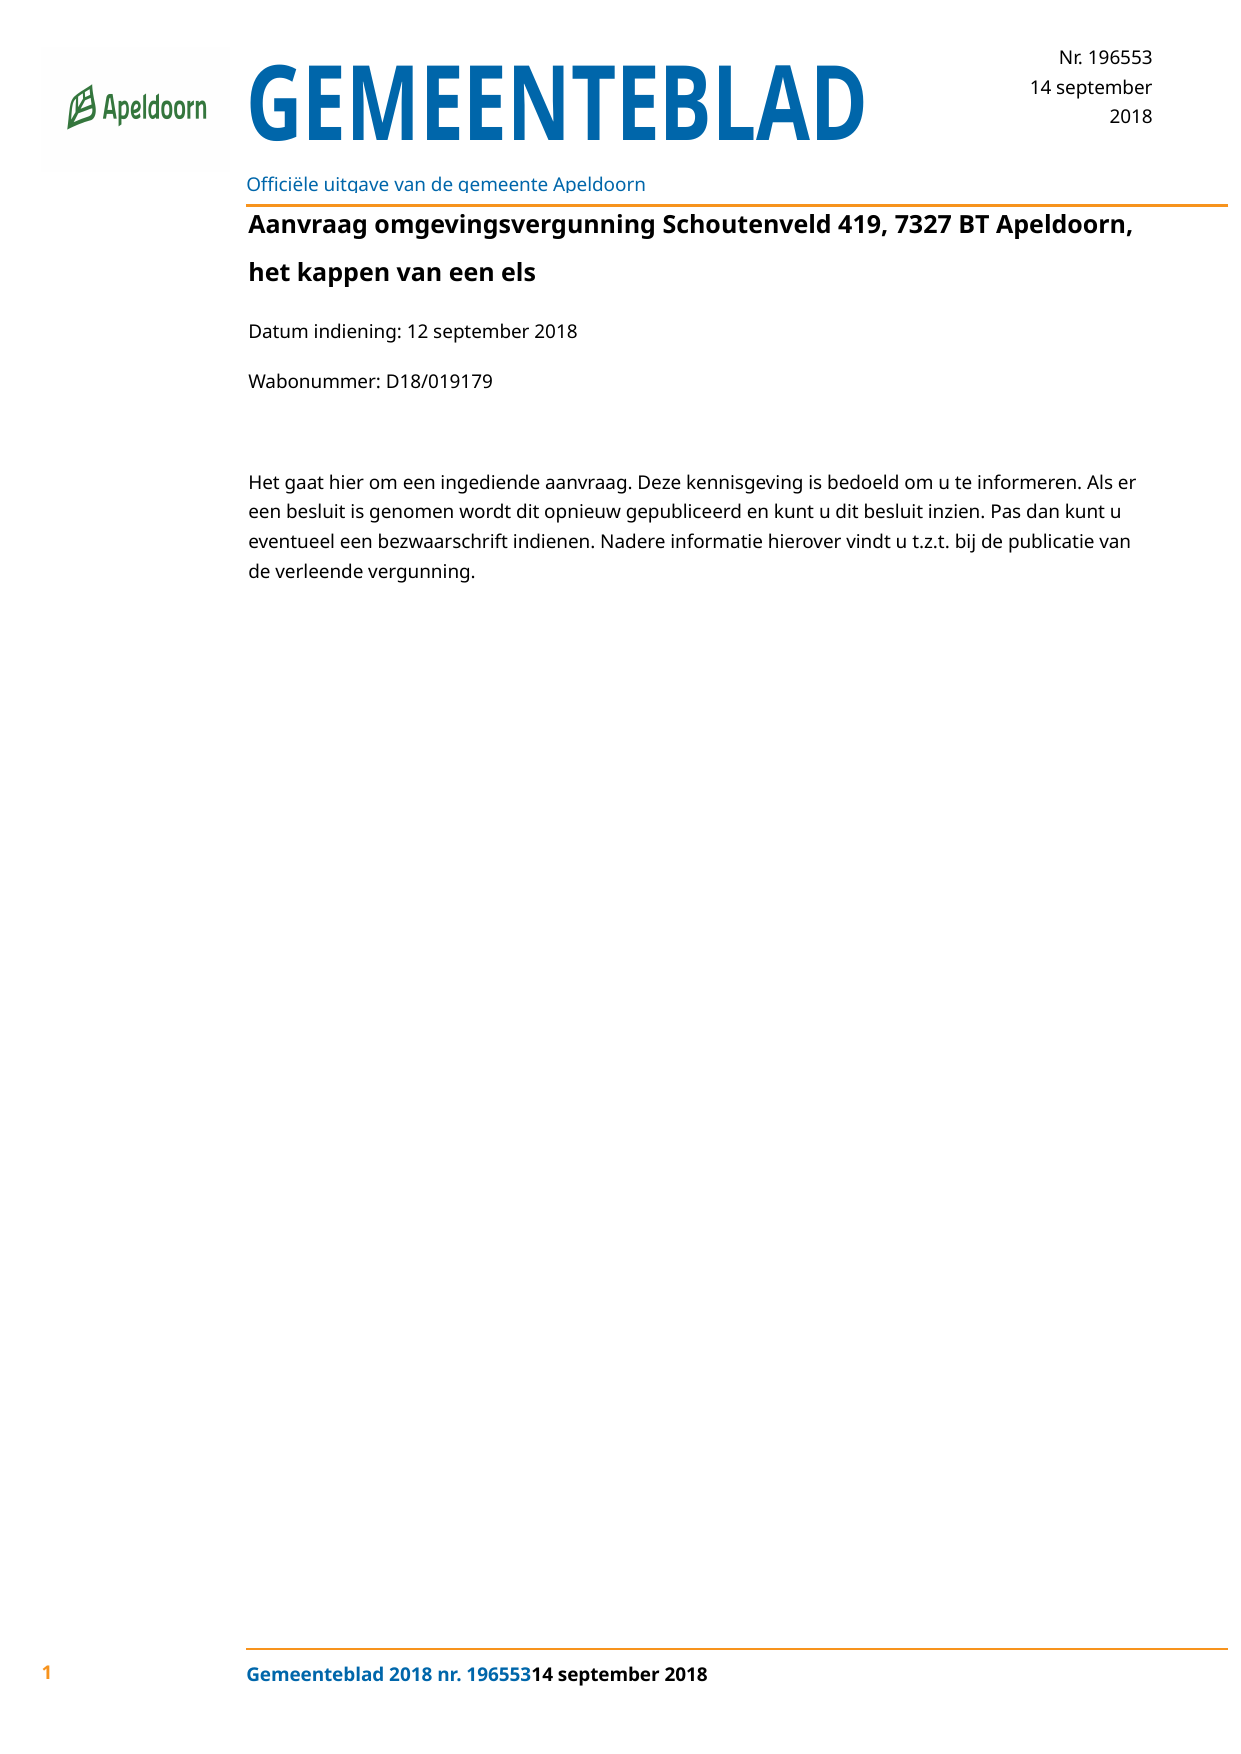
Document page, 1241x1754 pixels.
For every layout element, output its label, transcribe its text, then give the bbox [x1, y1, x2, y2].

picture [41, 47, 231, 172]
text Wabonummer: D18/019179 [248, 368, 1152, 394]
text Aanvraag omgevingsvergunning Schoutenveld 419, 7327 BT Apeldoorn, het kappen van een els [248, 207, 1152, 288]
text Datum indiening: 12 september 2018 [248, 318, 1152, 344]
text Het gaat hier om een ingediende aanvraag. Deze kennisgeving is bedoeld om u te informeren. Als er een besluit is genomen wordt dit opnieuw gepubliceerd en kunt u dit besluit inzien. Pas dan kunt u eventueel een bezwaarschrift indienen. Nadere informatie hierover vindt u t.z.t. bij de publicatie van de verleende vergunning. [248, 469, 1152, 584]
